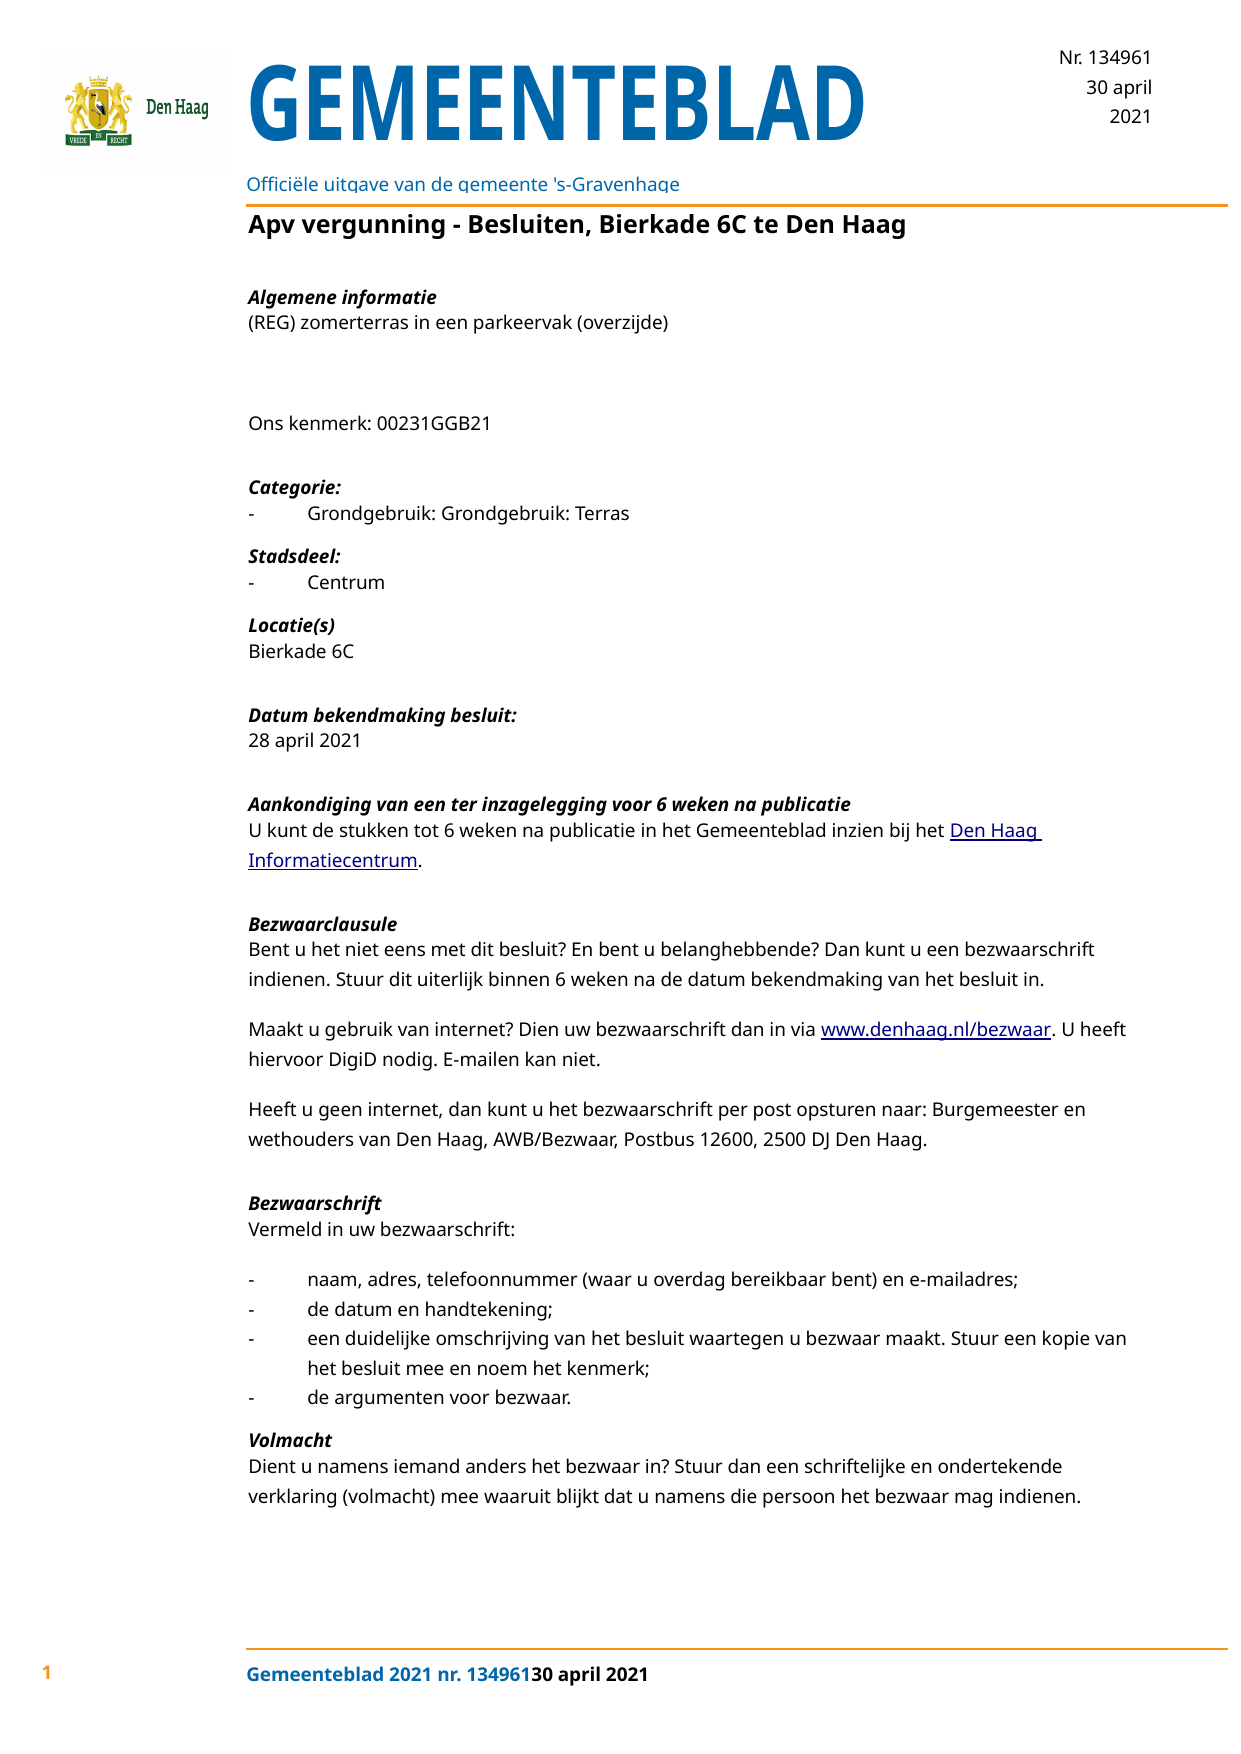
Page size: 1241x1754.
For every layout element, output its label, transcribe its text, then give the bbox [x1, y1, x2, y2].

picture [41, 47, 231, 172]
list de datum en handtekening; [248, 1296, 1152, 1321]
list een duidelijke omschrijving van het besluit waartegen u bezwaar maakt. Stuur een kopie van het besluit mee en noem het kenmerk; [248, 1325, 1152, 1381]
text Locatie(s) [248, 612, 1152, 638]
list Grondgebruik: Grondgebruik: Terras [248, 500, 1152, 526]
text Maakt u gebruik van internet? Dien uw bezwaarschrift dan in via www.denhaag.nl/bezwaar. U heeft hiervoor DigiD nodig. E-mailen kan niet. [248, 1016, 1152, 1072]
text Ons kenmerk: 00231GGB21 [248, 410, 1152, 436]
text Bezwaarschrift [248, 1190, 1152, 1216]
text Algemene informatie [248, 284, 1152, 309]
text Categorie: [248, 474, 1152, 500]
text Volmacht [248, 1428, 1152, 1453]
text U kunt de stukken tot 6 weken na publicatie in het Gemeenteblad inzien bij het Den Haag Informatiecentrum. [248, 817, 1152, 872]
list naam, adres, telefoonnummer (waar u overdag bereikbaar bent) en e-mailadres; [248, 1266, 1152, 1292]
text Aankondiging van een ter inzagelegging voor 6 weken na publicatie [248, 791, 1152, 817]
text Dient u namens iemand anders het bezwaar in? Stuur dan een schriftelijke en ondertekende verklaring (volmacht) mee waaruit blijkt dat u namens die persoon het bezwaar mag indienen. [248, 1453, 1152, 1509]
list Centrum [248, 569, 1152, 595]
text Stadsdeel: [248, 543, 1152, 569]
text Bierkade 6C [248, 638, 1152, 663]
text Datum bekendmaking besluit: [248, 702, 1152, 727]
text Apv vergunning - Besluiten, Bierkade 6C te Den Haag [248, 207, 1152, 241]
text 28 april 2021 [248, 727, 1152, 753]
text Bent u het niet eens met dit besluit? En bent u belanghebbende? Dan kunt u een bezwaarschrift indienen. Stuur dit uiterlijk binnen 6 weken na de datum bekendmaking van het besluit in. [248, 936, 1152, 992]
text Vermeld in uw bezwaarschrift: [248, 1216, 1152, 1241]
text Bezwaarclausule [248, 911, 1152, 936]
list de argumenten voor bezwaar. [248, 1384, 1152, 1410]
text (REG) zomerterras in een parkeervak (overzijde) [248, 309, 1152, 335]
text Heeft u geen internet, dan kunt u het bezwaarschrift per post opsturen naar: Burgemeester en wethouders van Den Haag, AWB/Bezwaar, Postbus 12600, 2500 DJ Den Haag. [248, 1096, 1152, 1152]
